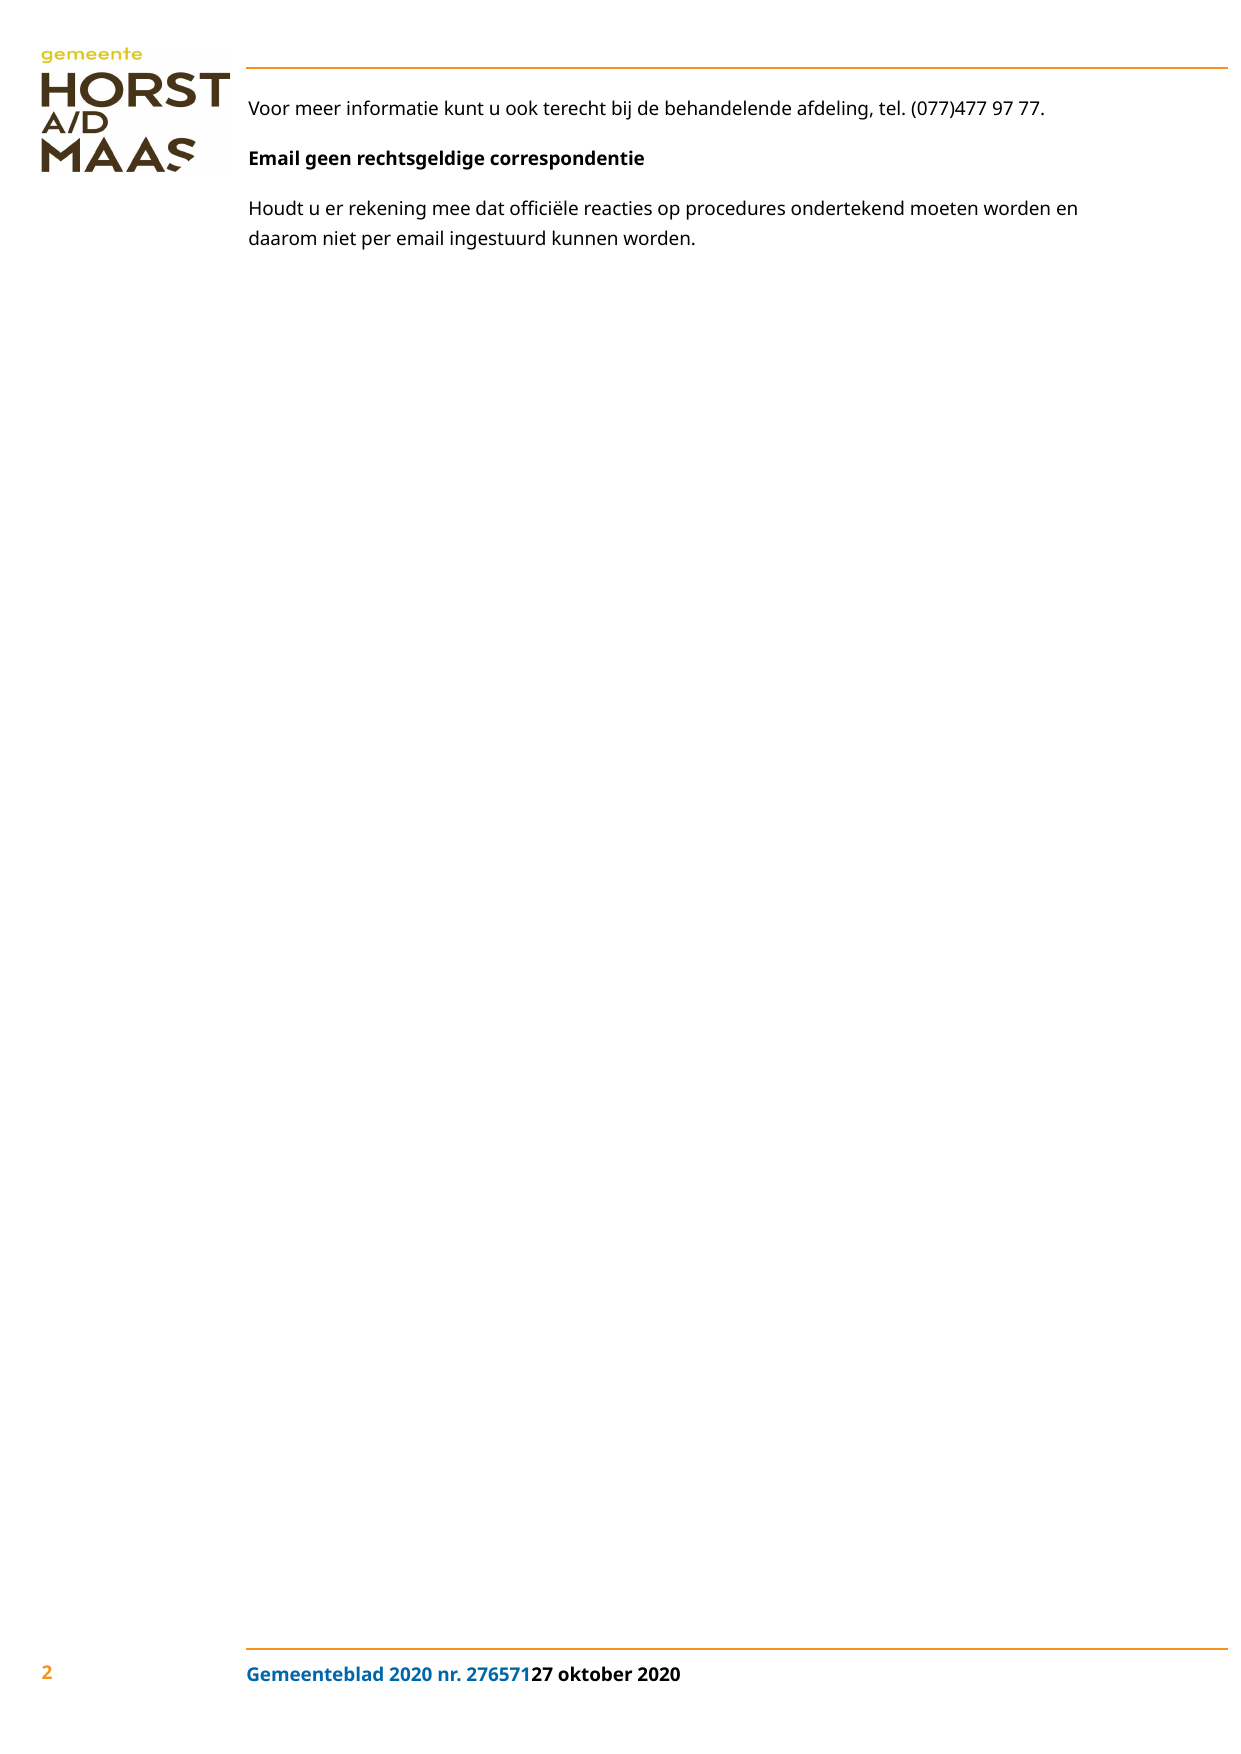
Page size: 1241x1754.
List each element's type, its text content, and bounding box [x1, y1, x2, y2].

text Email geen rechtsgeldige correspondentie [248, 145, 1152, 171]
text Voor meer informatie kunt u ook terecht bij de behandelende afdeling, tel. (077)477 97 77. [248, 95, 1152, 121]
text Houdt u er rekening mee dat officiële reacties op procedures ondertekend moeten worden en daarom niet per email ingestuurd kunnen worden. [248, 196, 1152, 251]
picture [41, 47, 231, 172]
